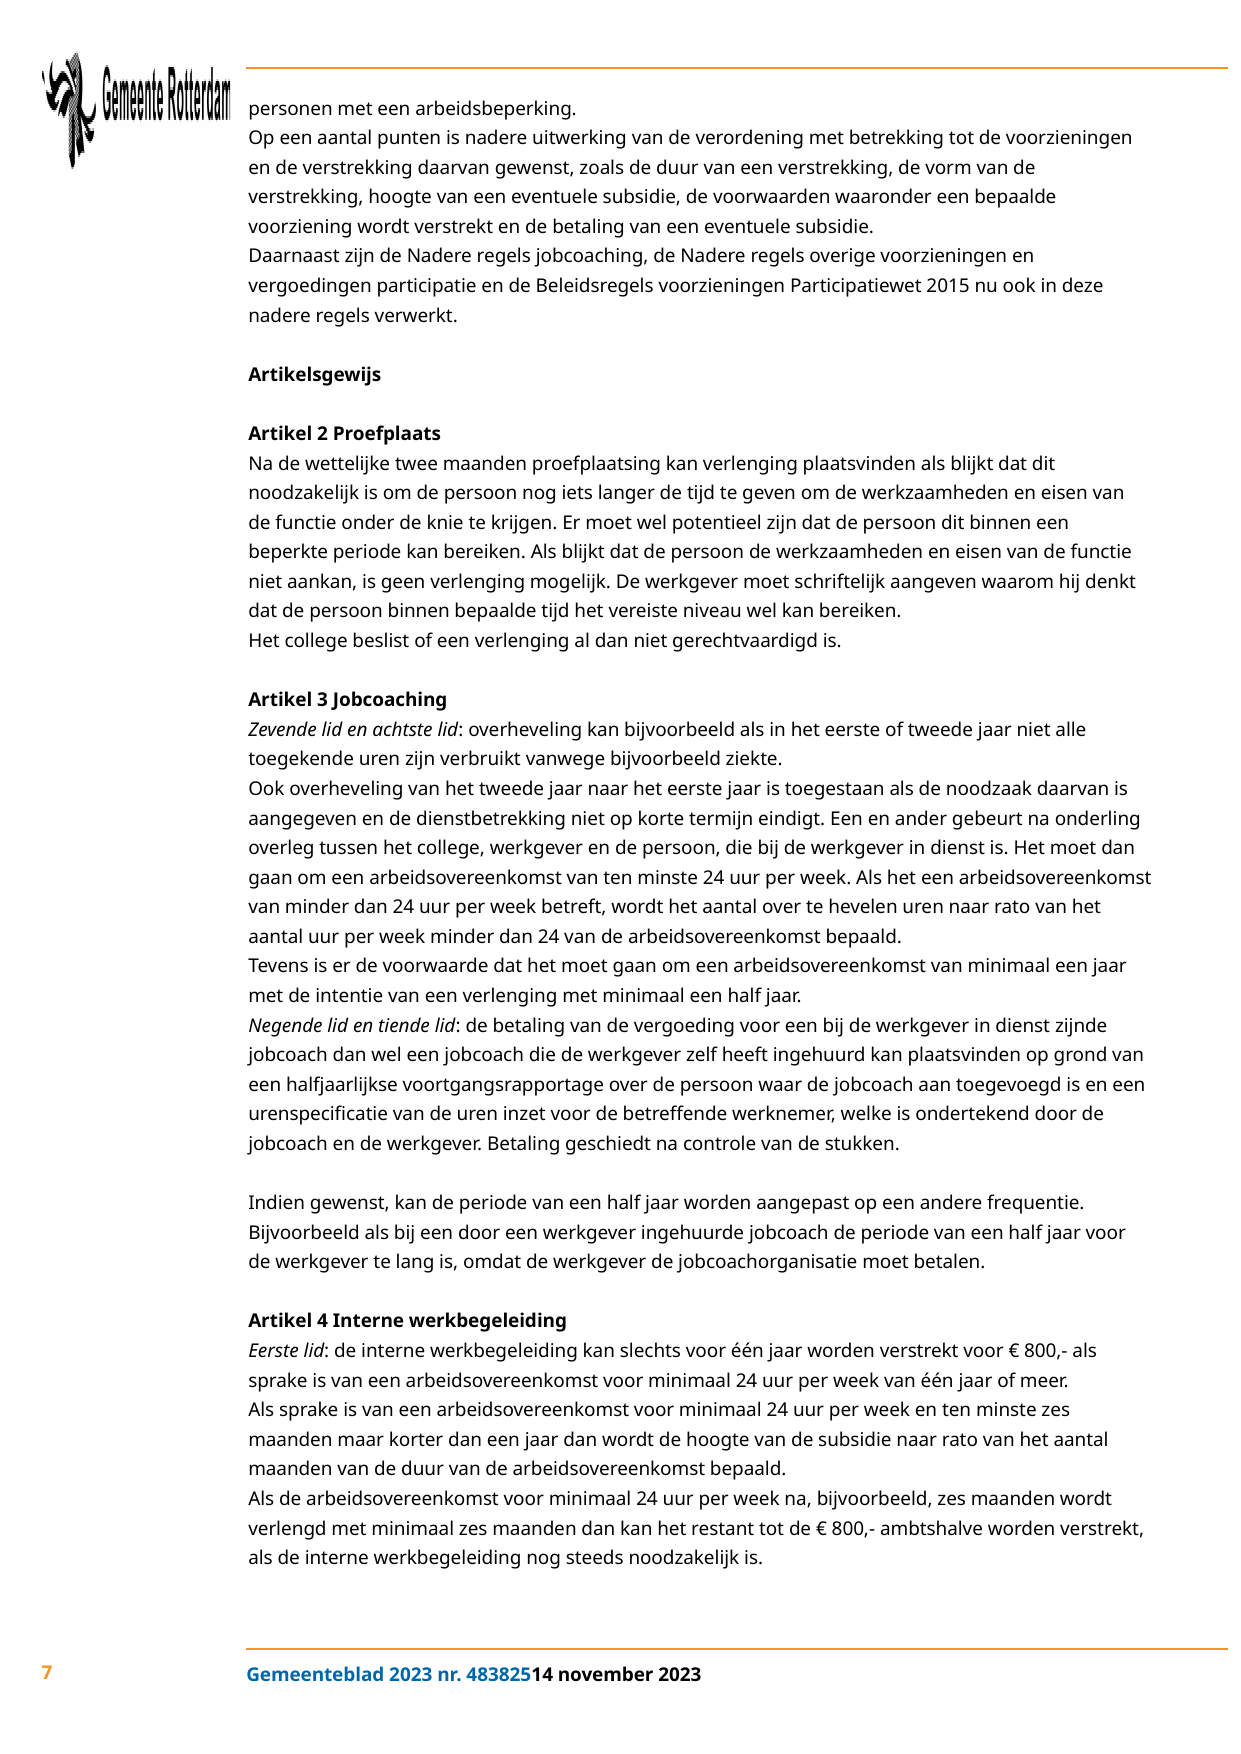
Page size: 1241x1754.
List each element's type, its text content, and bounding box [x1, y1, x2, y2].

text Indien gewenst, kan de periode van een half jaar worden aangepast op een andere frequentie. Bijvoorbeeld als bij een door een werkgever ingehuurde jobcoach de periode van een half jaar voor de werkgever te lang is, omdat de werkgever de jobcoachorganisatie moet betalen. [248, 1189, 1152, 1274]
text Het college beslist of een verlenging al dan niet gerechtvaardigd is. [248, 627, 1152, 653]
text Artikel 2 Proefplaats [248, 420, 1152, 446]
text Na de wettelijke twee maanden proefplaatsing kan verlenging plaatsvinden als blijkt dat dit noodzakelijk is om de persoon nog iets langer de tijd te geven om de werkzaamheden en eisen van de functie onder de knie te krijgen. Er moet wel potentieel zijn dat de persoon dit binnen een beperkte periode kan bereiken. Als blijkt dat de persoon de werkzaamheden en eisen van de functie niet aankan, is geen verlenging mogelijk. De werkgever moet schriftelijk aangeven waarom hij denkt dat de persoon binnen bepaalde tijd het vereiste niveau wel kan bereiken. [248, 450, 1152, 623]
text Zevende lid en achtste lid: overheveling kan bijvoorbeeld als in het eerste of tweede jaar niet alle toegekende uren zijn verbruikt vanwege bijvoorbeeld ziekte. [248, 716, 1152, 771]
picture [41, 47, 231, 172]
text Artikel 4 Interne werkbegeleiding [248, 1308, 1152, 1333]
text Daarnaast zijn de Nadere regels jobcoaching, de Nadere regels overige voorzieningen en vergoedingen participatie en de Beleidsregels voorzieningen Participatiewet 2015 nu ook in deze nadere regels verwerkt. [248, 243, 1152, 328]
text Eerste lid: de interne werkbegeleiding kan slechts voor één jaar worden verstrekt voor € 800,- als sprake is van een arbeidsovereenkomst voor minimaal 24 uur per week van één jaar of meer. [248, 1337, 1152, 1393]
text Op een aantal punten is nadere uitwerking van de verordening met betrekking tot de voorzieningen en de verstrekking daarvan gewenst, zoals de duur van een verstrekking, de vorm van de verstrekking, hoogte van een eventuele subsidie, de voorwaarden waaronder een bepaalde voorziening wordt verstrekt en de betaling van een eventuele subsidie. [248, 124, 1152, 239]
text Als de arbeidsovereenkomst voor minimaal 24 uur per week na, bijvoorbeeld, zes maanden wordt verlengd met minimaal zes maanden dan kan het restant tot de € 800,- ambtshalve worden verstrekt, als de interne werkbegeleiding nog steeds noodzakelijk is. [248, 1485, 1152, 1570]
text Als sprake is van een arbeidsovereenkomst voor minimaal 24 uur per week en ten minste zes maanden maar korter dan een jaar dan wordt de hoogte van de subsidie naar rato van het aantal maanden van de duur van de arbeidsovereenkomst bepaald. [248, 1396, 1152, 1481]
text Tevens is er de voorwaarde dat het moet gaan om een arbeidsovereenkomst van minimaal een jaar met de intentie van een verlenging met minimaal een half jaar. [248, 953, 1152, 1008]
text Artikel 3 Jobcoaching [248, 686, 1152, 712]
text Ook overheveling van het tweede jaar naar het eerste jaar is toegestaan als de noodzaak daarvan is aangegeven en de dienstbetrekking niet op korte termijn eindigt. Een en ander gebeurt na onderling overleg tussen het college, werkgever en de persoon, die bij de werkgever in dienst is. Het moet dan gaan om een arbeidsovereenkomst van ten minste 24 uur per week. Als het een arbeidsovereenkomst van minder dan 24 uur per week betreft, wordt het aantal over te hevelen uren naar rato van het aantal uur per week minder dan 24 van de arbeidsovereenkomst bepaald. [248, 775, 1152, 949]
text Artikelsgewijs [248, 361, 1152, 387]
text Negende lid en tiende lid: de betaling van de vergoeding voor een bij de werkgever in dienst zijnde jobcoach dan wel een jobcoach die de werkgever zelf heeft ingehuurd kan plaatsvinden op grond van een halfjaarlijkse voortgangsrapportage over de persoon waar de jobcoach aan toegevoegd is en een urenspecificatie van de uren inzet voor de betreffende werknemer, welke is ondertekend door de jobcoach en de werkgever. Betaling geschiedt na controle van de stukken. [248, 1012, 1152, 1156]
text personen met een arbeidsbeperking. [248, 95, 1152, 121]
